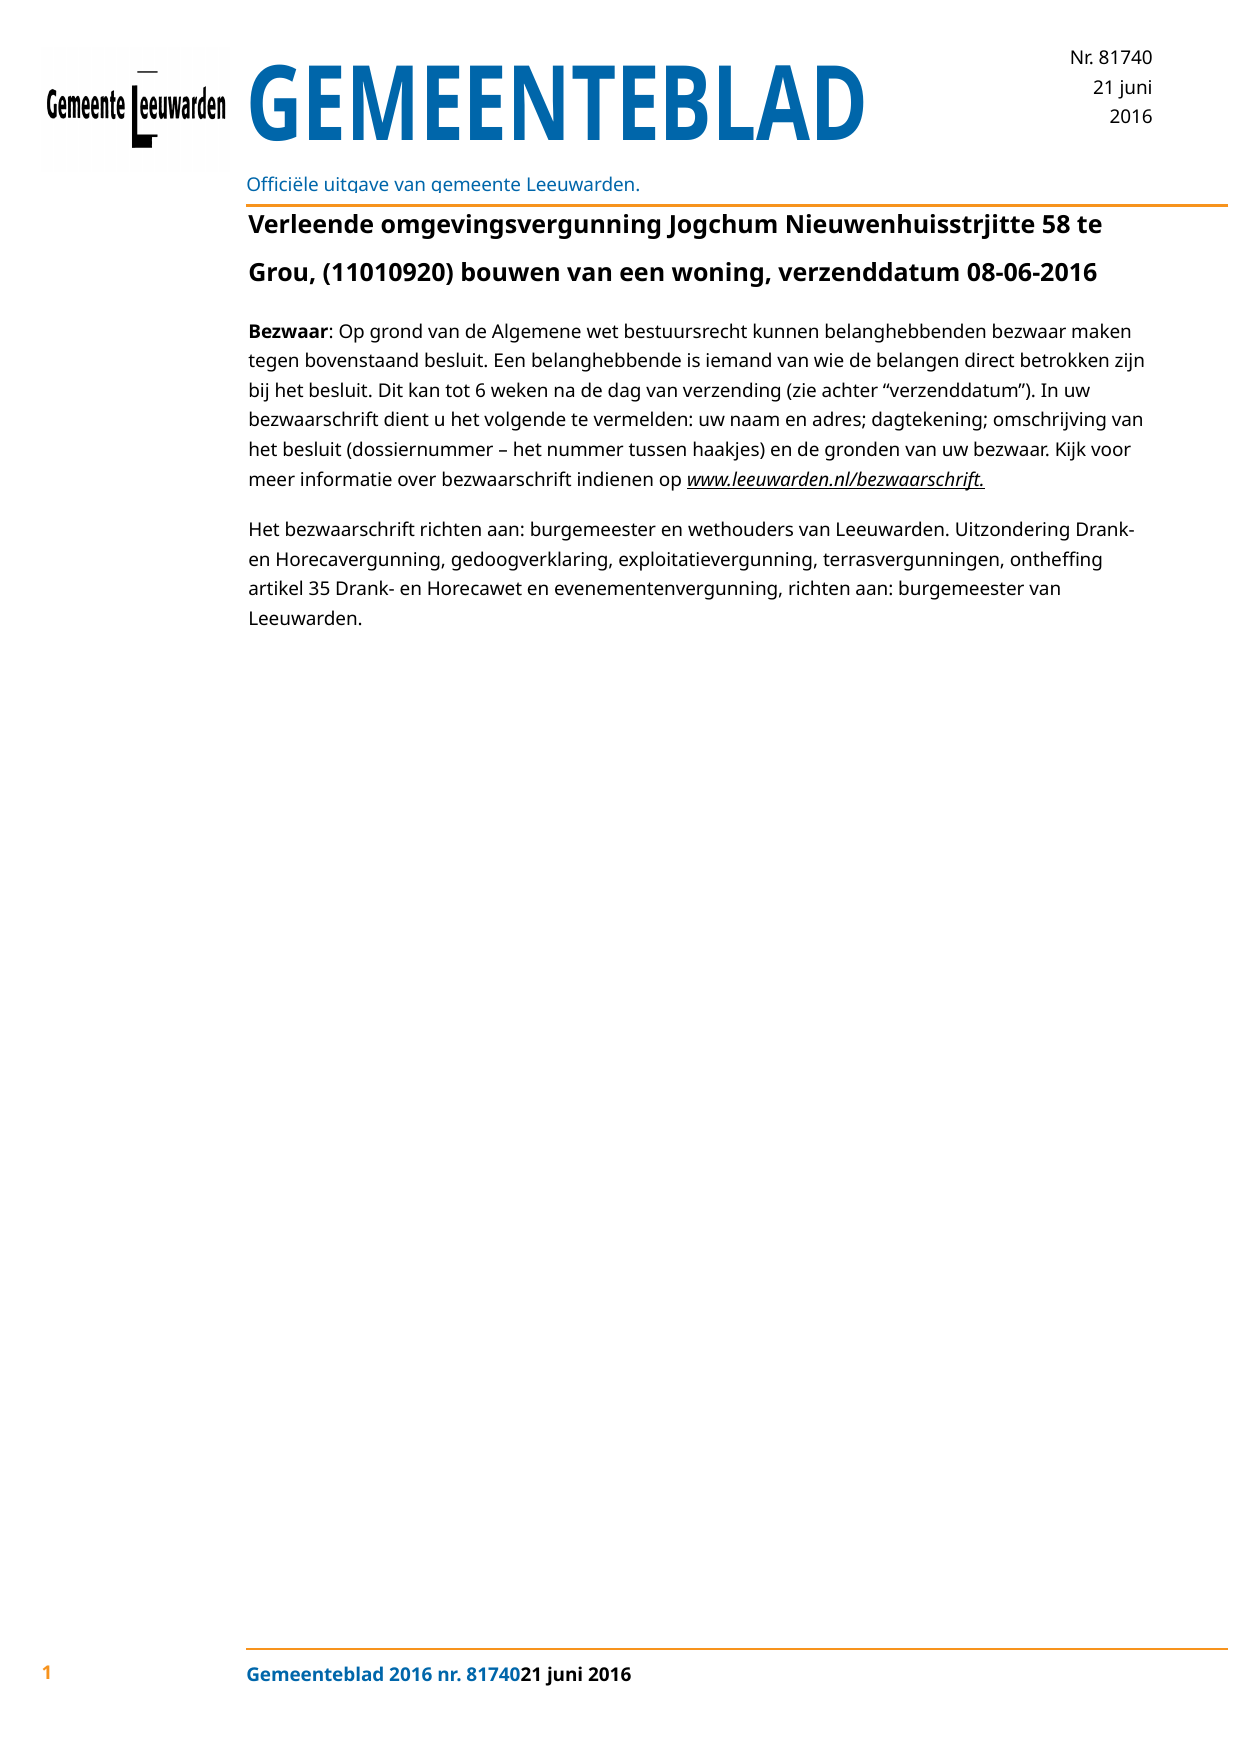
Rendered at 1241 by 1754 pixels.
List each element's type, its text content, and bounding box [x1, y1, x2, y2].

text Het bezwaarschrift richten aan: burgemeester en wethouders van Leeuwarden. Uitzondering Drank- en Horecavergunning, gedoogverklaring, exploitatievergunning, terrasvergunningen, ontheffing artikel 35 Drank- en Horecawet en evenementenvergunning, richten aan: burgemeester van Leeuwarden. [248, 516, 1152, 631]
text Bezwaar: Op grond van de Algemene wet bestuursrecht kunnen belanghebbenden bezwaar maken tegen bovenstaand besluit. Een belanghebbende is iemand van wie de belangen direct betrokken zijn bij het besluit. Dit kan tot 6 weken na de dag van verzending (zie achter “verzenddatum”). In uw bezwaarschrift dient u het volgende te vermelden: uw naam en adres; dagtekening; omschrijving van het besluit (dossiernummer – het nummer tussen haakjes) en de gronden van uw bezwaar. Kijk voor meer informatie over bezwaarschrift indienen op www.leeuwarden.nl/bezwaarschrift. [248, 318, 1152, 492]
text Verleende omgevingsvergunning Jogchum Nieuwenhuisstrjitte 58 te Grou, (11010920) bouwen van een woning, verzenddatum 08-06-2016 [248, 207, 1152, 288]
picture [41, 47, 231, 172]
